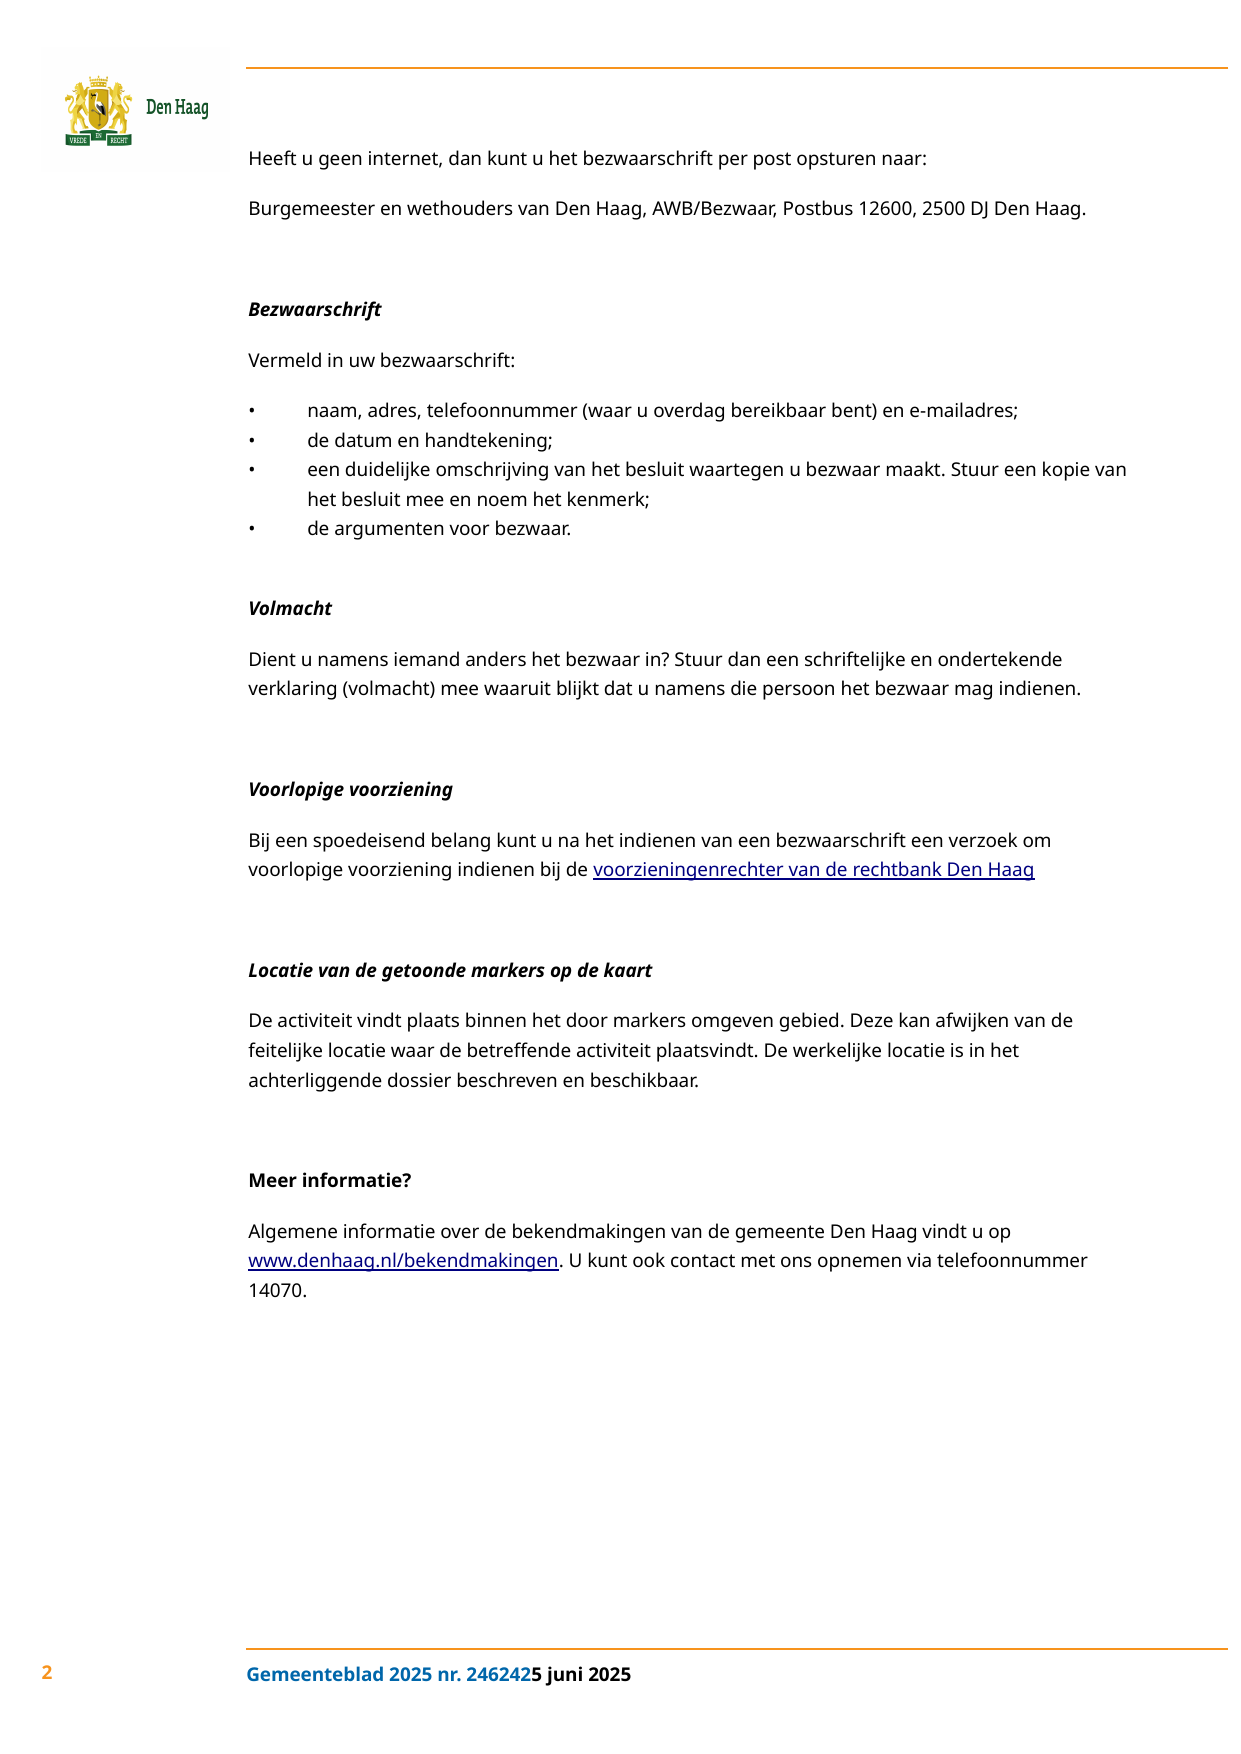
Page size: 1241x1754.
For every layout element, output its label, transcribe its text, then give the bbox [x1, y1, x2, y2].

picture [41, 47, 231, 172]
text Burgemeester en wethouders van Den Haag, AWB/Bezwaar, Postbus 12600, 2500 DJ Den Haag. [248, 196, 1152, 221]
text Bij een spoedeisend belang kunt u na het indienen van een bezwaarschrift een verzoek om voorlopige voorziening indienen bij de voorzieningenrechter van de rechtbank Den Haag [248, 827, 1152, 882]
text Heeft u geen internet, dan kunt u het bezwaarschrift per post opsturen naar: [248, 145, 1152, 171]
text Volmacht [248, 596, 1152, 621]
list de datum en handtekening; [248, 427, 1152, 453]
text Meer informatie? [248, 1168, 1152, 1193]
text Voorlopige voorziening [248, 776, 1152, 802]
text Locatie van de getoonde markers op de kaart [248, 957, 1152, 983]
text Vermeld in uw bezwaarschrift: [248, 347, 1152, 373]
list een duidelijke omschrijving van het besluit waartegen u bezwaar maakt. Stuur een kopie van het besluit mee en noem het kenmerk; [248, 456, 1152, 512]
text De activiteit vindt plaats binnen het door markers omgeven gebied. Deze kan afwijken van de feitelijke locatie waar de betreffende activiteit plaatsvindt. De werkelijke locatie is in het achterliggende dossier beschreven en beschikbaar. [248, 1008, 1152, 1093]
list de argumenten voor bezwaar. [248, 516, 1152, 541]
list naam, adres, telefoonnummer (waar u overdag bereikbaar bent) en e-mailadres; [248, 397, 1152, 423]
text Algemene informatie over de bekendmakingen van de gemeente Den Haag vindt u op www.denhaag.nl/bekendmakingen. U kunt ook contact met ons opnemen via telefoonnummer 14070. [248, 1218, 1152, 1303]
text Dient u namens iemand anders het bezwaar in? Stuur dan een schriftelijke en ondertekende verklaring (volmacht) mee waaruit blijkt dat u namens die persoon het bezwaar mag indienen. [248, 646, 1152, 701]
text Bezwaarschrift [248, 296, 1152, 322]
